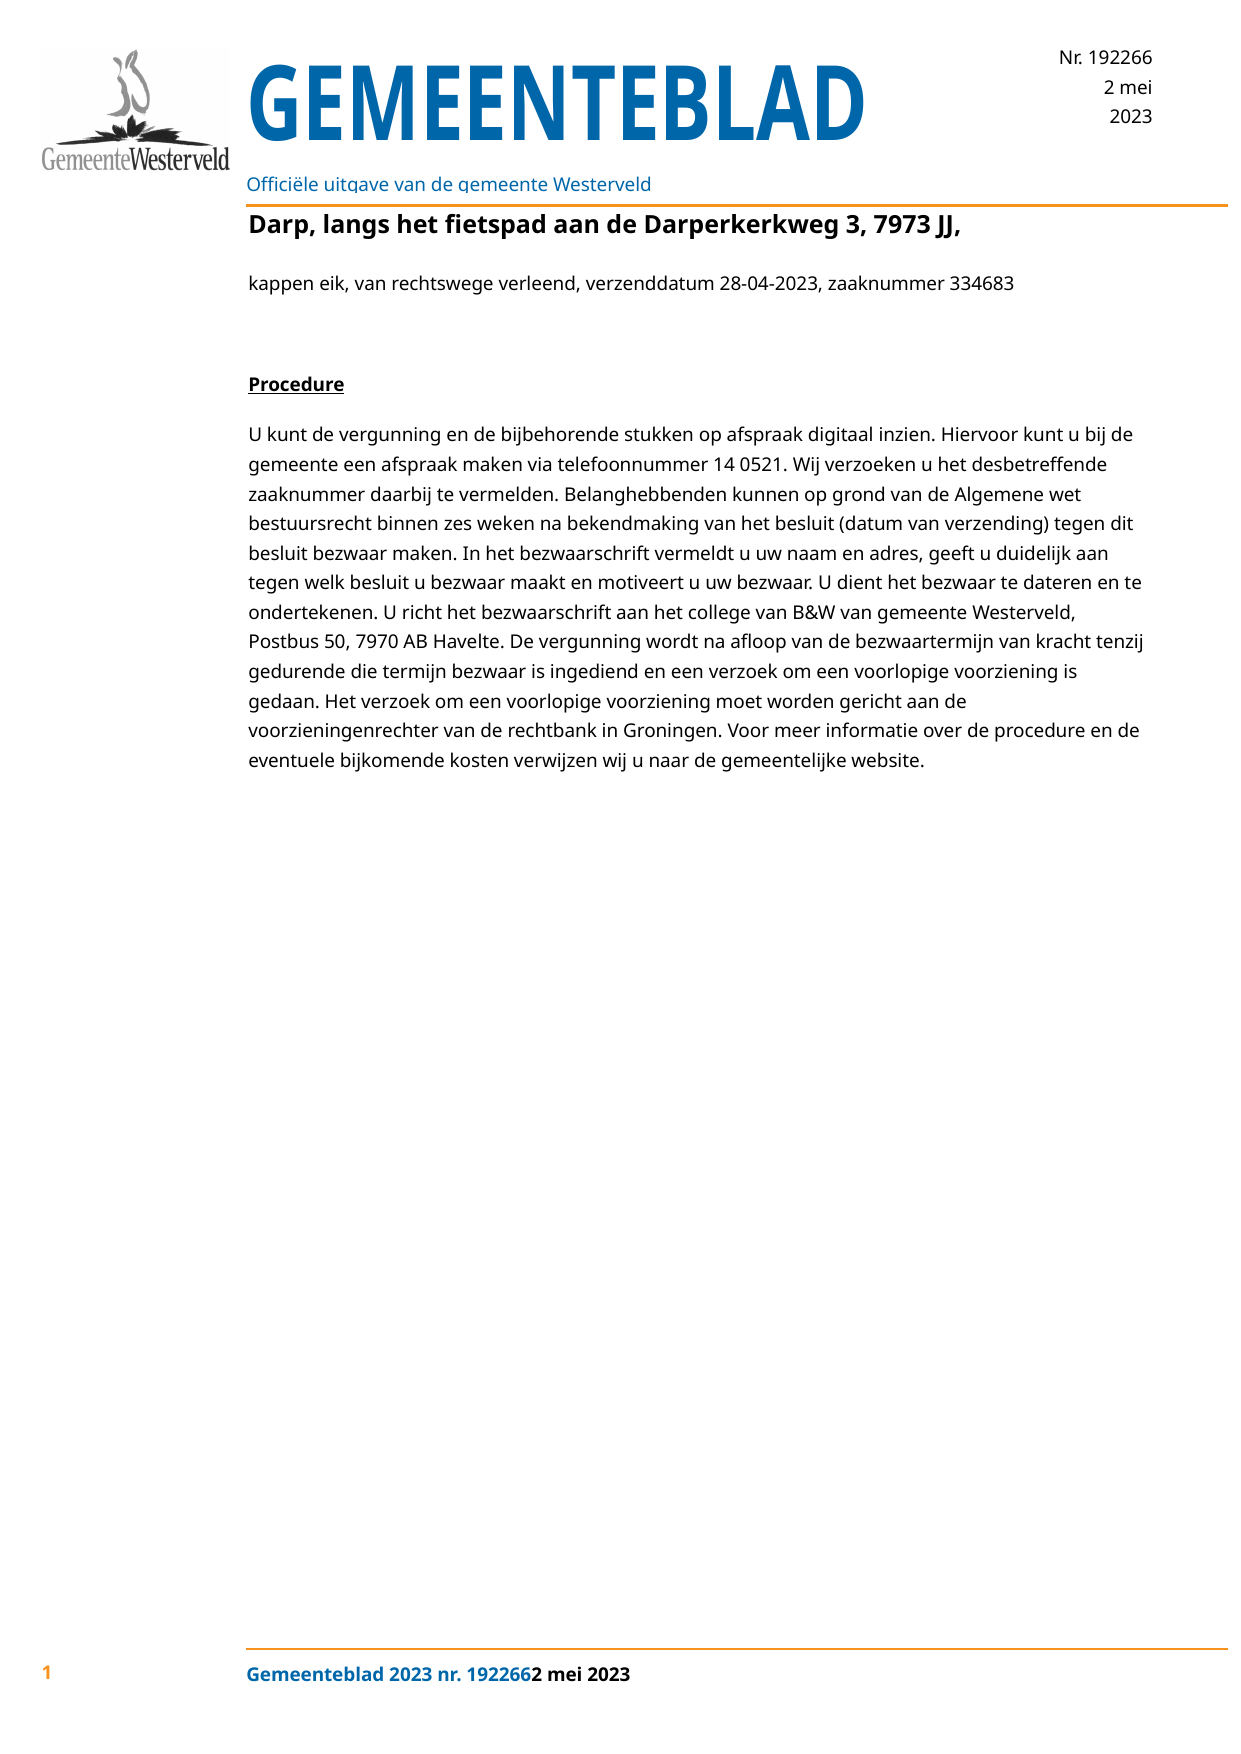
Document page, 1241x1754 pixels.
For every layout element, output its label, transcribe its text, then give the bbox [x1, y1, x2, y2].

picture [41, 47, 231, 172]
text U kunt de vergunning en de bijbehorende stukken op afspraak digitaal inzien. Hiervoor kunt u bij de gemeente een afspraak maken via telefoonnummer 14 0521. Wij verzoeken u het desbetreffende zaaknummer daarbij te vermelden. Belanghebbenden kunnen op grond van de Algemene wet bestuursrecht binnen zes weken na bekendmaking van het besluit (datum van verzending) tegen dit besluit bezwaar maken. In het bezwaarschrift vermeldt u uw naam en adres, geeft u duidelijk aan tegen welk besluit u bezwaar maakt en motiveert u uw bezwaar. U dient het bezwaar te dateren en te ondertekenen. U richt het bezwaarschrift aan het college van B&W van gemeente Westerveld, Postbus 50, 7970 AB Havelte. De vergunning wordt na afloop van de bezwaartermijn van kracht tenzij gedurende die termijn bezwaar is ingediend en een verzoek om een voorlopige voorziening is gedaan. Het verzoek om een voorlopige voorziening moet worden gericht aan de voorzieningenrechter van de rechtbank in Groningen. Voor meer informatie over de procedure en de eventuele bijkomende kosten verwijzen wij u naar de gemeentelijke website. [248, 422, 1152, 773]
text Darp, langs het fietspad aan de Darperkerkweg 3, 7973 JJ, [248, 207, 1152, 241]
text kappen eik, van rechtswege verleend, verzenddatum 28-04-2023, zaaknummer 334683 [248, 270, 1152, 296]
text Procedure [248, 371, 1152, 397]
